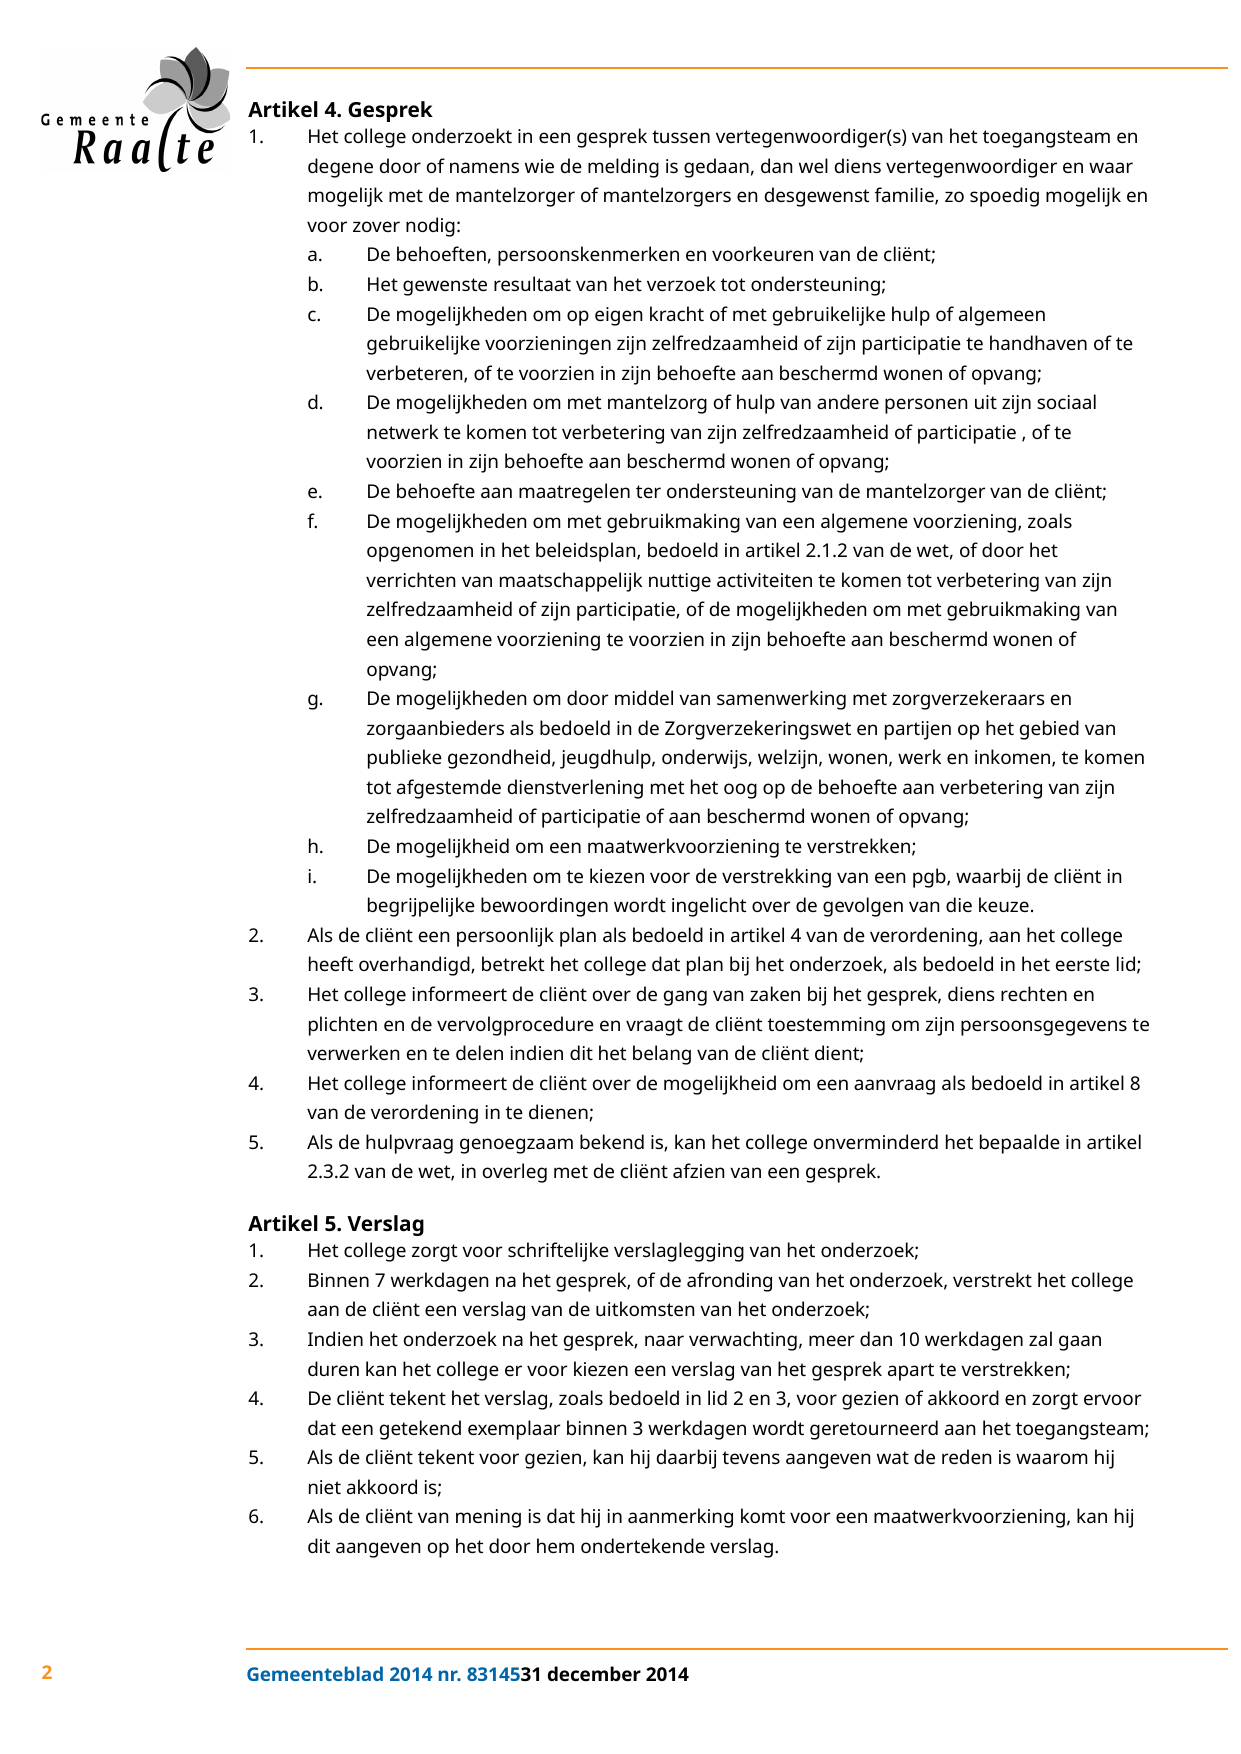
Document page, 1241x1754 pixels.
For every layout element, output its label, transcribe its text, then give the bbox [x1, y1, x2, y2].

list De mogelijkheden om te kiezen voor de verstrekking van een pgb, waarbij de cliënt in begrijpelijke bewoordingen wordt ingelicht over de gevolgen van die keuze. [307, 863, 1152, 918]
list Het college informeert de cliënt over de mogelijkheid om een aanvraag als bedoeld in artikel 8 van de verordening in te dienen; [248, 1070, 1152, 1125]
list De mogelijkheden om met gebruikmaking van een algemene voorziening, zoals opgenomen in het beleidsplan, bedoeld in artikel 2.1.2 van de wet, of door het verrichten van maatschappelijk nuttige activiteiten te komen tot verbetering van zijn zelfredzaamheid of zijn participatie, of de mogelijkheden om met gebruikmaking van een algemene voorziening te voorzien in zijn behoefte aan beschermd wonen of opvang; [307, 508, 1152, 681]
list De mogelijkheid om een maatwerkvoorziening te verstrekken; [307, 833, 1152, 859]
list De mogelijkheden om met mantelzorg of hulp van andere personen uit zijn sociaal netwerk te komen tot verbetering van zijn zelfredzaamheid of participatie , of te voorzien in zijn behoefte aan beschermd wonen of opvang; [307, 389, 1152, 474]
list De behoefte aan maatregelen ter ondersteuning van de mantelzorger van de cliënt; [307, 478, 1152, 504]
list Het gewenste resultaat van het verzoek tot ondersteuning; [307, 271, 1152, 297]
list De behoeften, persoonskenmerken en voorkeuren van de cliënt; [307, 242, 1152, 267]
list Als de cliënt een persoonlijk plan als bedoeld in artikel 4 van de verordening, aan het college heeft overhandigd, betrekt het college dat plan bij het onderzoek, als bedoeld in het eerste lid; [248, 922, 1152, 977]
list Indien het onderzoek na het gesprek, naar verwachting, meer dan 10 werkdagen zal gaan duren kan het college er voor kiezen een verslag van het gesprek apart te verstrekken; [248, 1326, 1152, 1382]
list Als de cliënt van mening is dat hij in aanmerking komt voor een maatwerkvoorziening, kan hij dit aangeven op het door hem ondertekende verslag. [248, 1504, 1152, 1559]
text Artikel 5. Verslag [248, 1209, 1152, 1237]
list Als de cliënt tekent voor gezien, kan hij daarbij tevens aangeven wat de reden is waarom hij niet akkoord is; [248, 1444, 1152, 1500]
text Artikel 4. Gesprek [248, 95, 1152, 123]
list De cliënt tekent het verslag, zoals bedoeld in lid 2 en 3, voor gezien of akkoord en zorgt ervoor dat een getekend exemplaar binnen 3 werkdagen wordt geretourneerd aan het toegangsteam; [248, 1385, 1152, 1441]
list Het college informeert de cliënt over de gang van zaken bij het gesprek, diens rechten en plichten en de vervolgprocedure en vraagt de cliënt toestemming om zijn persoonsgegevens te verwerken en te delen indien dit het belang van de cliënt dient; [248, 981, 1152, 1066]
list Als de hulpvraag genoegzaam bekend is, kan het college onverminderd het bepaalde in artikel 2.3.2 van de wet, in overleg met de cliënt afzien van een gesprek. [248, 1129, 1152, 1184]
list De mogelijkheden om op eigen kracht of met gebruikelijke hulp of algemeen gebruikelijke voorzieningen zijn zelfredzaamheid of zijn participatie te handhaven of te verbeteren, of te voorzien in zijn behoefte aan beschermd wonen of opvang; [307, 301, 1152, 386]
picture [41, 47, 231, 172]
list Binnen 7 werkdagen na het gesprek, of de afronding van het onderzoek, verstrekt het college aan de cliënt een verslag van de uitkomsten van het onderzoek; [248, 1267, 1152, 1322]
list De mogelijkheden om door middel van samenwerking met zorgverzekeraars en zorgaanbieders als bedoeld in de Zorgverzekeringswet en partijen op het gebied van publieke gezondheid, jeugdhulp, onderwijs, welzijn, wonen, werk en inkomen, te komen tot afgestemde dienstverlening met het oog op de behoefte aan verbetering van zijn zelfredzaamheid of participatie of aan beschermd wonen of opvang; [307, 685, 1152, 829]
list Het college zorgt voor schriftelijke verslaglegging van het onderzoek; [248, 1237, 1152, 1263]
list Het college onderzoekt in een gesprek tussen vertegenwoordiger(s) van het toegangsteam en degene door of namens wie de melding is gedaan, dan wel diens vertegenwoordiger en waar mogelijk met de mantelzorger of mantelzorgers en desgewenst familie, zo spoedig mogelijk en voor zover nodig: [248, 123, 1152, 238]
